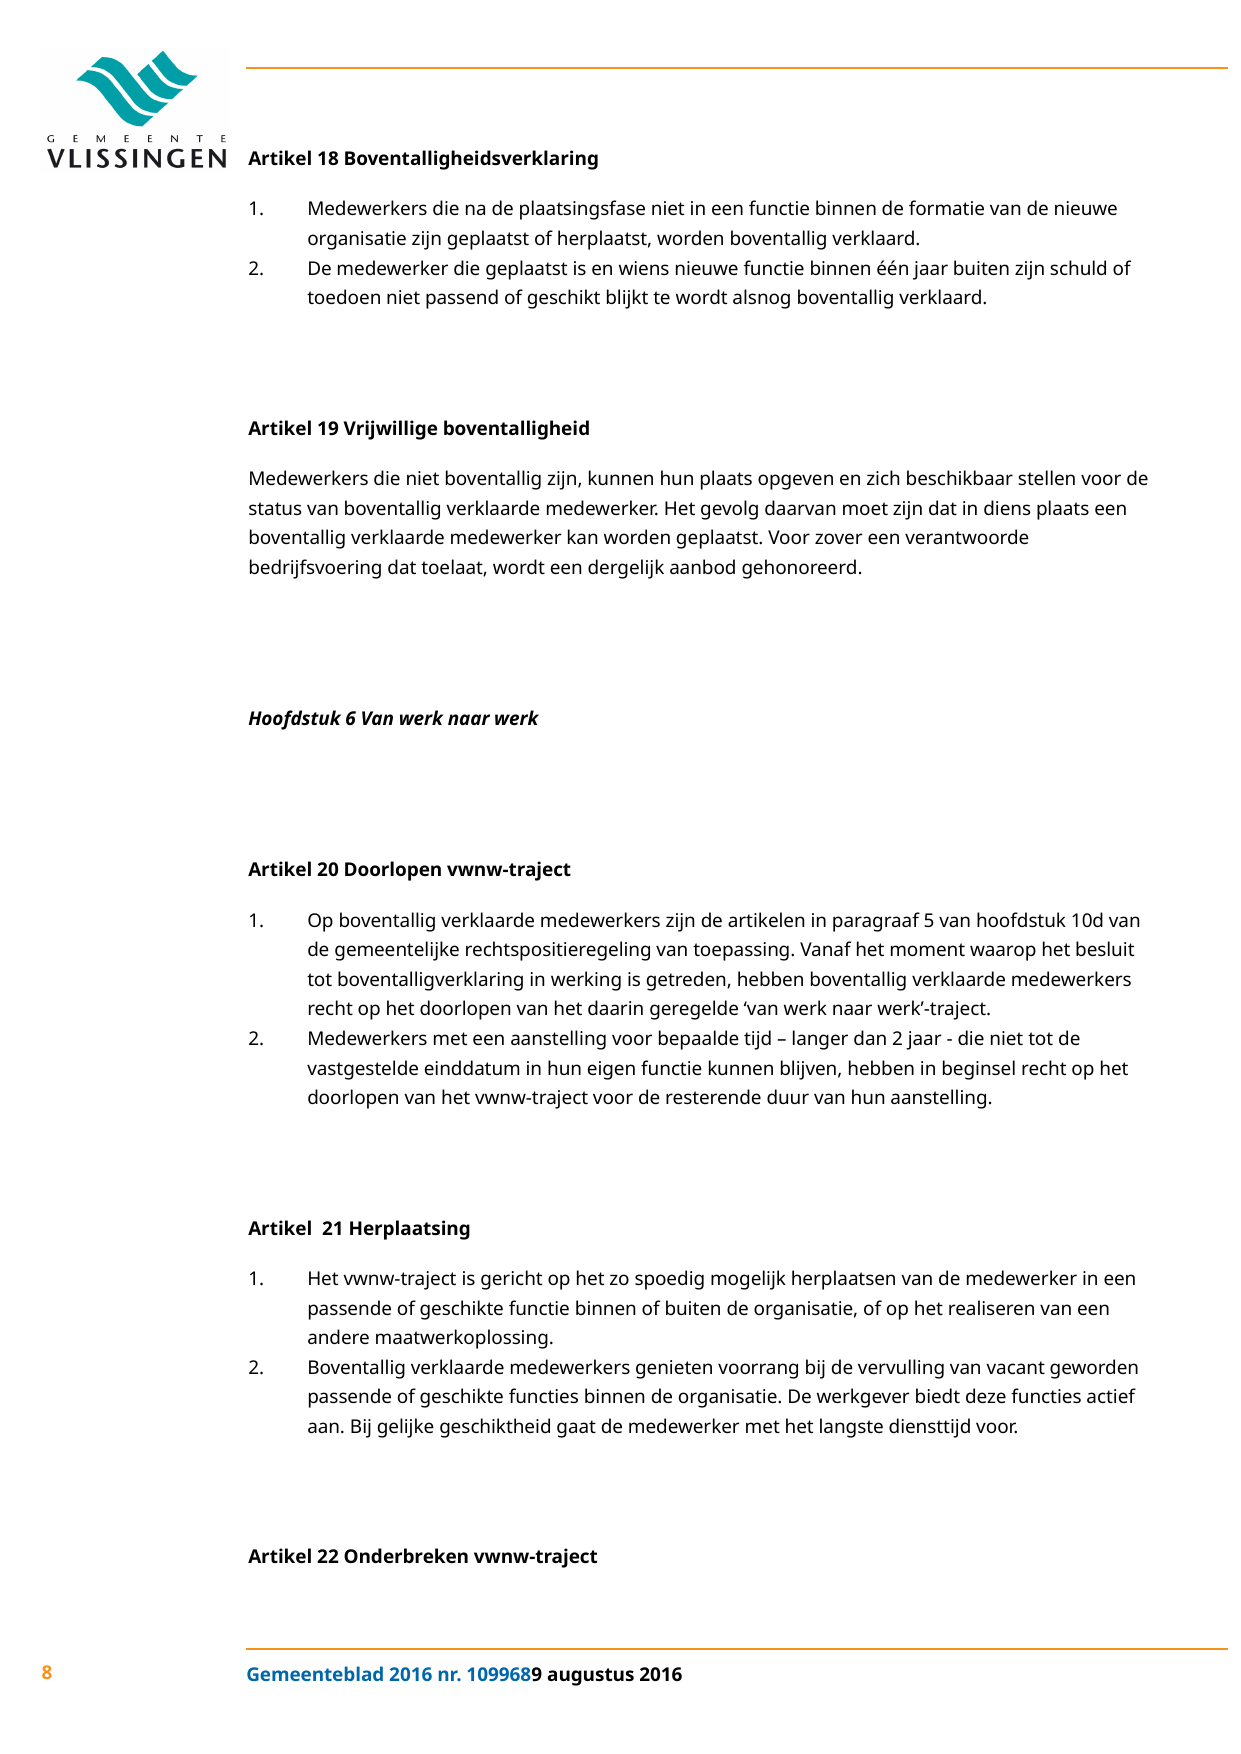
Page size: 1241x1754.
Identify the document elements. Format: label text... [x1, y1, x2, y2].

text Artikel 18 Boventalligheidsverklaring [248, 145, 1152, 171]
list Het vwnw-traject is gericht op het zo spoedig mogelijk herplaatsen van de medewerker in een passende of geschikte functie binnen of buiten de organisatie, of op het realiseren van een andere maatwerkoplossing. [248, 1265, 1152, 1350]
list Boventallig verklaarde medewerkers genieten voorrang bij de vervulling van vacant geworden passende of geschikte functies binnen de organisatie. De werkgever biedt deze functies actief aan. Bij gelijke geschiktheid gaat de medewerker met het langste diensttijd voor. [248, 1354, 1152, 1439]
picture [41, 47, 231, 172]
list Medewerkers met een aanstelling voor bepaalde tijd – langer dan 2 jaar - die niet tot de vastgestelde einddatum in hun eigen functie kunnen blijven, hebben in beginsel recht op het doorlopen van het vwnw-traject voor de resterende duur van hun aanstelling. [248, 1025, 1152, 1110]
text Medewerkers die niet boventallig zijn, kunnen hun plaats opgeven en zich beschikbaar stellen voor de status van boventallig verklaarde medewerker. Het gevolg daarvan moet zijn dat in diens plaats een boventallig verklaarde medewerker kan worden geplaatst. Voor zover een verantwoorde bedrijfsvoering dat toelaat, wordt een dergelijk aanbod gehonoreerd. [248, 465, 1152, 580]
text Artikel 21 Herplaatsing [248, 1215, 1152, 1241]
list Medewerkers die na de plaatsingsfase niet in een functie binnen de formatie van de nieuwe organisatie zijn geplaatst of herplaatst, worden boventallig verklaard. [248, 196, 1152, 251]
text Artikel 20 Doorlopen vwnw-traject [248, 856, 1152, 882]
text Artikel 19 Vrijwillige boventalligheid [248, 415, 1152, 441]
text Artikel 22 Onderbreken vwnw-traject [248, 1543, 1152, 1569]
text Hoofdstuk 6 Van werk naar werk [248, 705, 1152, 731]
list De medewerker die geplaatst is en wiens nieuwe functie binnen één jaar buiten zijn schuld of toedoen niet passend of geschikt blijkt te wordt alsnog boventallig verklaard. [248, 255, 1152, 310]
list Op boventallig verklaarde medewerkers zijn de artikelen in paragraaf 5 van hoofdstuk 10d van de gemeentelijke rechtspositieregeling van toepassing. Vanaf het moment waarop het besluit tot boventalligverklaring in werking is getreden, hebben boventallig verklaarde medewerkers recht op het doorlopen van het daarin geregelde ‘van werk naar werk’-traject. [248, 907, 1152, 1021]
